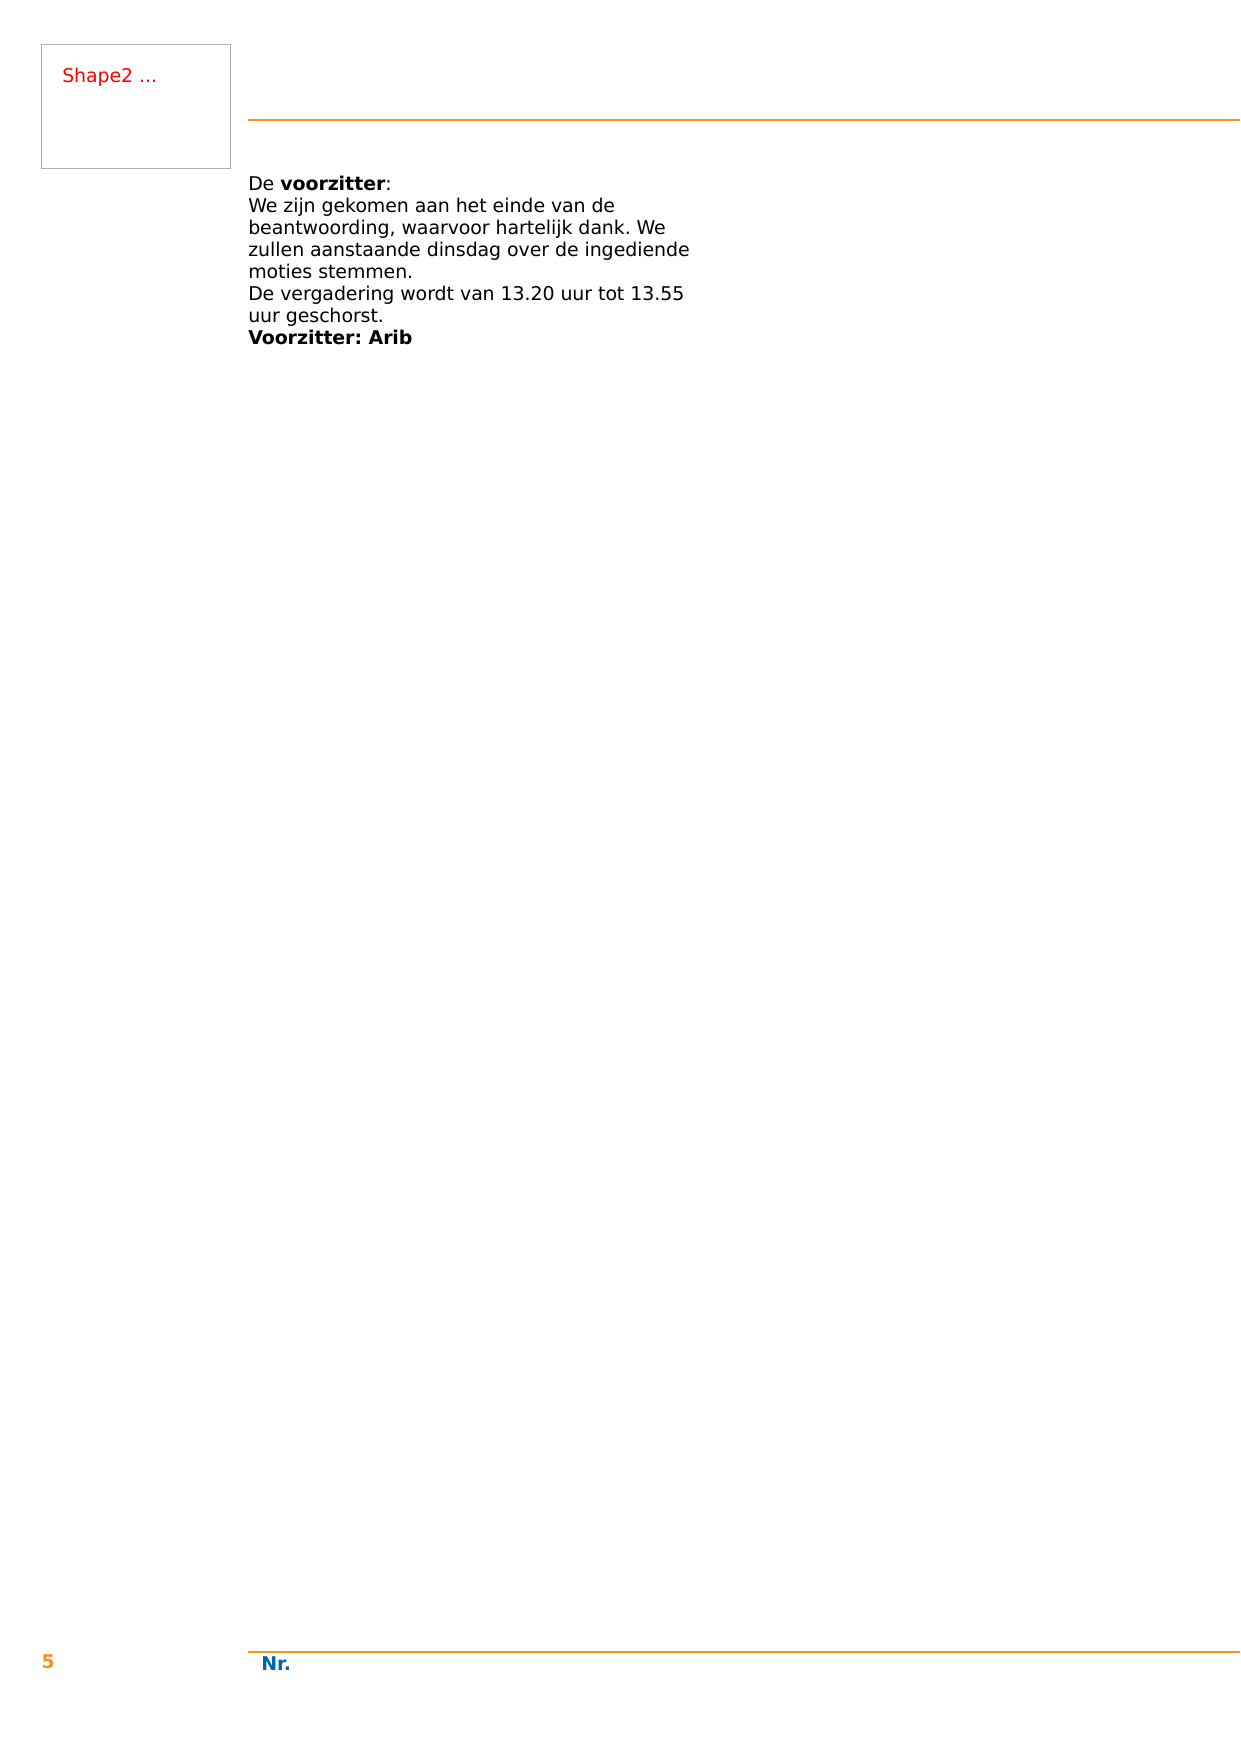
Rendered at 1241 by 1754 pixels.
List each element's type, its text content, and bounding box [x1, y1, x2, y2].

text Voorzitter: Arib [248, 327, 691, 349]
text De voorzitter: [248, 173, 691, 195]
text De vergadering wordt van 13.20 uur tot 13.55 uur geschorst. [248, 283, 691, 327]
text We zijn gekomen aan het einde van de beantwoording, waarvoor hartelijk dank. We zullen aanstaande dinsdag over de ingediende moties stemmen. [248, 195, 691, 283]
